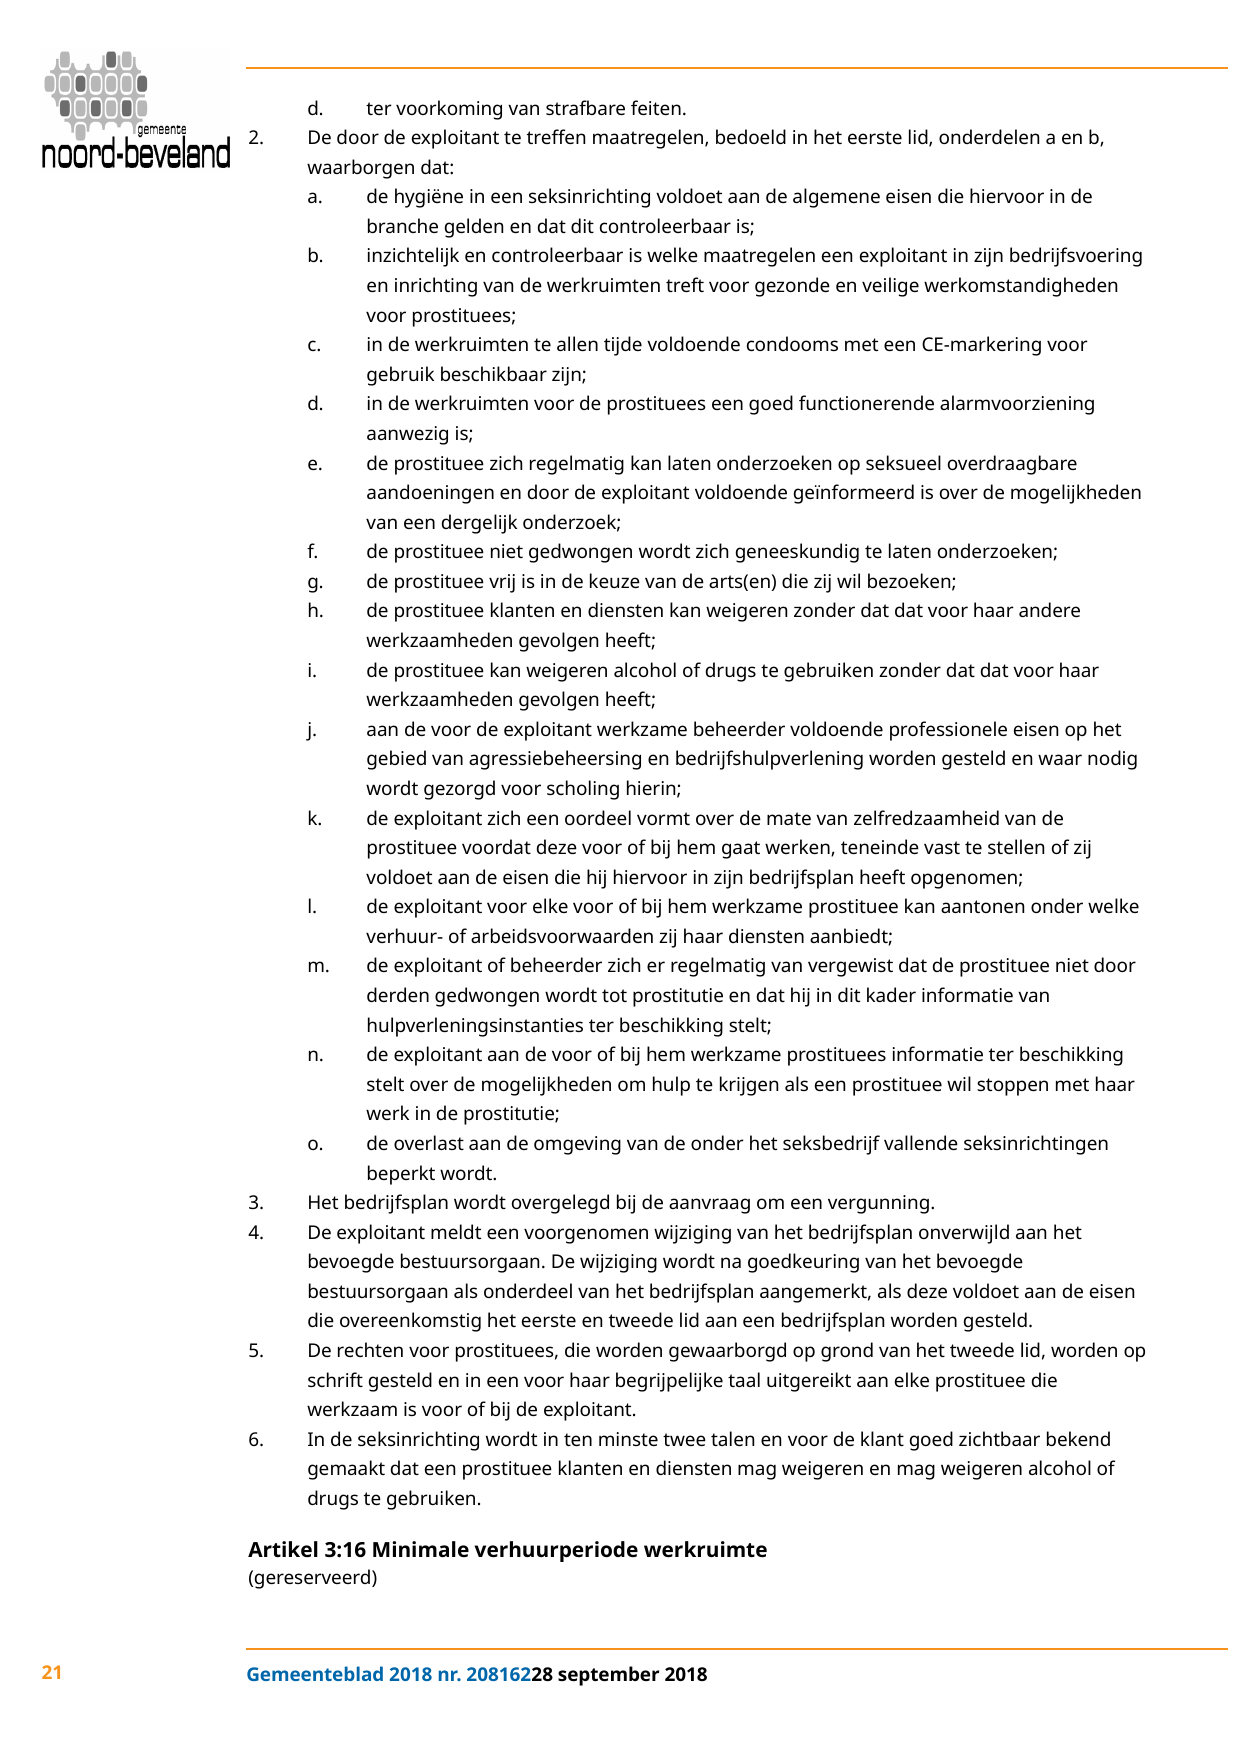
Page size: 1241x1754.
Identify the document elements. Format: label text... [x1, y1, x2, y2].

list de overlast aan de omgeving van de onder het seksbedrijf vallende seksinrichtingen beperkt wordt. [307, 1130, 1152, 1186]
list In de seksinrichting wordt in ten minste twee talen en voor de klant goed zichtbaar bekend gemaakt dat een prostituee klanten en diensten mag weigeren en mag weigeren alcohol of drugs te gebruiken. [248, 1426, 1152, 1511]
list De exploitant meldt een voorgenomen wijziging van het bedrijfsplan onverwijld aan het bevoegde bestuursorgaan. De wijziging wordt na goedkeuring van het bevoegde bestuursorgaan als onderdeel van het bedrijfsplan aangemerkt, als deze voldoet aan de eisen die overeenkomstig het eerste en tweede lid aan een bedrijfsplan worden gesteld. [248, 1219, 1152, 1333]
list de prostituee kan weigeren alcohol of drugs te gebruiken zonder dat dat voor haar werkzaamheden gevolgen heeft; [307, 657, 1152, 712]
list aan de voor de exploitant werkzame beheerder voldoende professionele eisen op het gebied van agressiebeheersing en bedrijfshulpverlening worden gesteld en waar nodig wordt gezorgd voor scholing hierin; [307, 716, 1152, 801]
text Artikel 3:16 Minimale verhuurperiode werkruimte [248, 1536, 1152, 1564]
list ter voorkoming van strafbare feiten. [307, 95, 1152, 121]
text (gereserveerd) [248, 1564, 1152, 1590]
list de prostituee zich regelmatig kan laten onderzoeken op seksueel overdraagbare aandoeningen en door de exploitant voldoende geïnformeerd is over de mogelijkheden van een dergelijk onderzoek; [307, 450, 1152, 535]
list de exploitant of beheerder zich er regelmatig van vergewist dat de prostituee niet door derden gedwongen wordt tot prostitutie en dat hij in dit kader informatie van hulpverleningsinstanties ter beschikking stelt; [307, 953, 1152, 1038]
list De door de exploitant te treffen maatregelen, bedoeld in het eerste lid, onderdelen a en b, waarborgen dat: [248, 124, 1152, 180]
list de exploitant zich een oordeel vormt over de mate van zelfredzaamheid van de prostituee voordat deze voor of bij hem gaat werken, teneinde vast te stellen of zij voldoet aan de eisen die hij hiervoor in zijn bedrijfsplan heeft opgenomen; [307, 805, 1152, 890]
list de prostituee niet gedwongen wordt zich geneeskundig te laten onderzoeken; [307, 538, 1152, 564]
list Het bedrijfsplan wordt overgelegd bij de aanvraag om een vergunning. [248, 1189, 1152, 1215]
list in de werkruimten te allen tijde voldoende condooms met een CE-markering voor gebruik beschikbaar zijn; [307, 331, 1152, 387]
list de exploitant aan de voor of bij hem werkzame prostituees informatie ter beschikking stelt over de mogelijkheden om hulp te krijgen als een prostituee wil stoppen met haar werk in de prostitutie; [307, 1041, 1152, 1126]
list inzichtelijk en controleerbaar is welke maatregelen een exploitant in zijn bedrijfsvoering en inrichting van de werkruimten treft voor gezonde en veilige werkomstandigheden voor prostituees; [307, 243, 1152, 328]
list in de werkruimten voor de prostituees een goed functionerende alarmvoorziening aanwezig is; [307, 391, 1152, 446]
list de prostituee klanten en diensten kan weigeren zonder dat dat voor haar andere werkzaamheden gevolgen heeft; [307, 598, 1152, 653]
list De rechten voor prostituees, die worden gewaarborgd op grond van het tweede lid, worden op schrift gesteld en in een voor haar begrijpelijke taal uitgereikt aan elke prostituee die werkzaam is voor of bij de exploitant. [248, 1337, 1152, 1422]
list de hygiëne in een seksinrichting voldoet aan de algemene eisen die hiervoor in de branche gelden en dat dit controleerbaar is; [307, 183, 1152, 239]
picture [41, 47, 231, 172]
list de prostituee vrij is in de keuze van de arts(en) die zij wil bezoeken; [307, 568, 1152, 594]
list de exploitant voor elke voor of bij hem werkzame prostituee kan aantonen onder welke verhuur- of arbeidsvoorwaarden zij haar diensten aanbiedt; [307, 893, 1152, 949]
